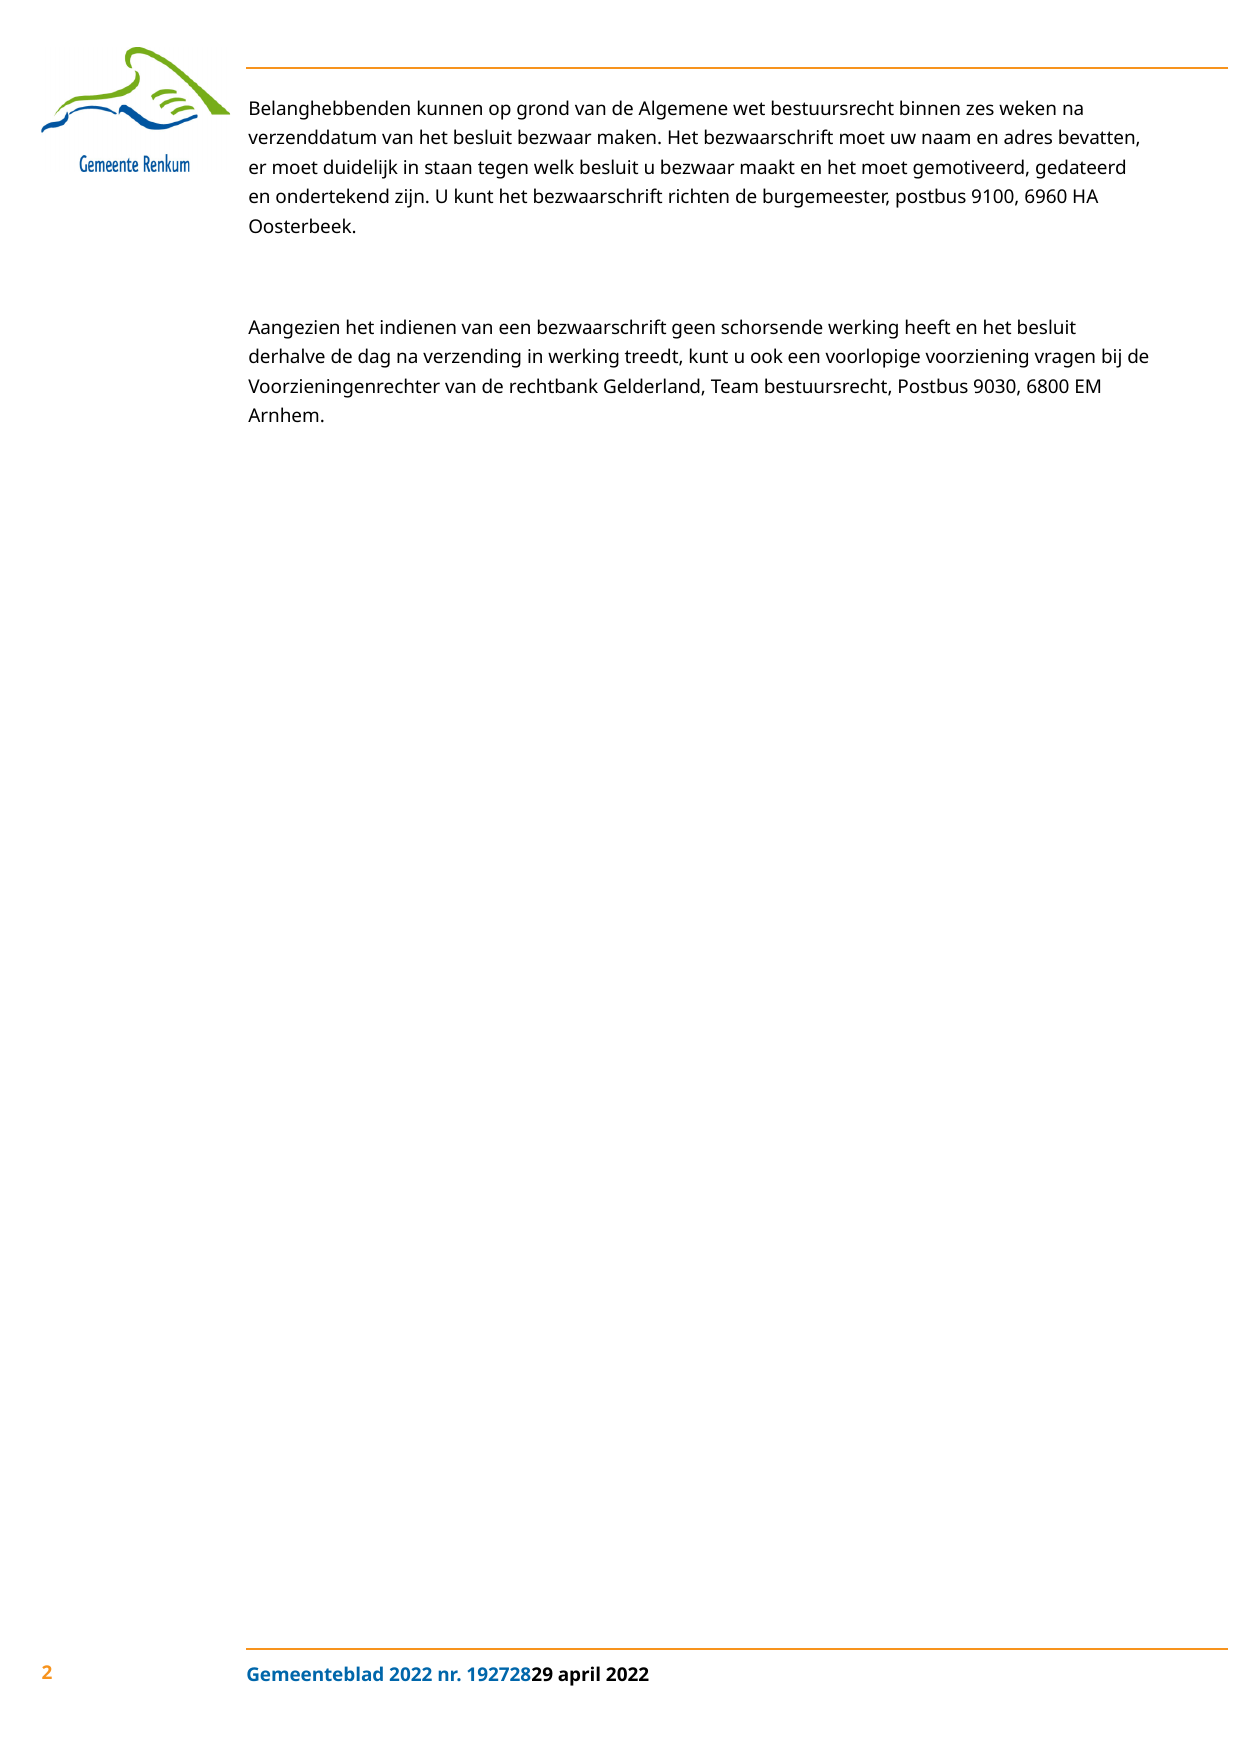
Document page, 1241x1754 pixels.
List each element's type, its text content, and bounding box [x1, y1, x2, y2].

text Aangezien het indienen van een bezwaarschrift geen schorsende werking heeft en het besluit derhalve de dag na verzending in werking treedt, kunt u ook een voorlopige voorziening vragen bij de Voorzieningenrechter van de rechtbank Gelderland, Team bestuursrecht, Postbus 9030, 6800 EM Arnhem. [248, 314, 1152, 428]
picture [41, 47, 231, 172]
text Belanghebbenden kunnen op grond van de Algemene wet bestuursrecht binnen zes weken na verzenddatum van het besluit bezwaar maken. Het bezwaarschrift moet uw naam en adres bevatten, er moet duidelijk in staan tegen welk besluit u bezwaar maakt en het moet gemotiveerd, gedateerd en ondertekend zijn. U kunt het bezwaarschrift richten de burgemeester, postbus 9100, 6960 HA Oosterbeek. [248, 95, 1152, 239]
